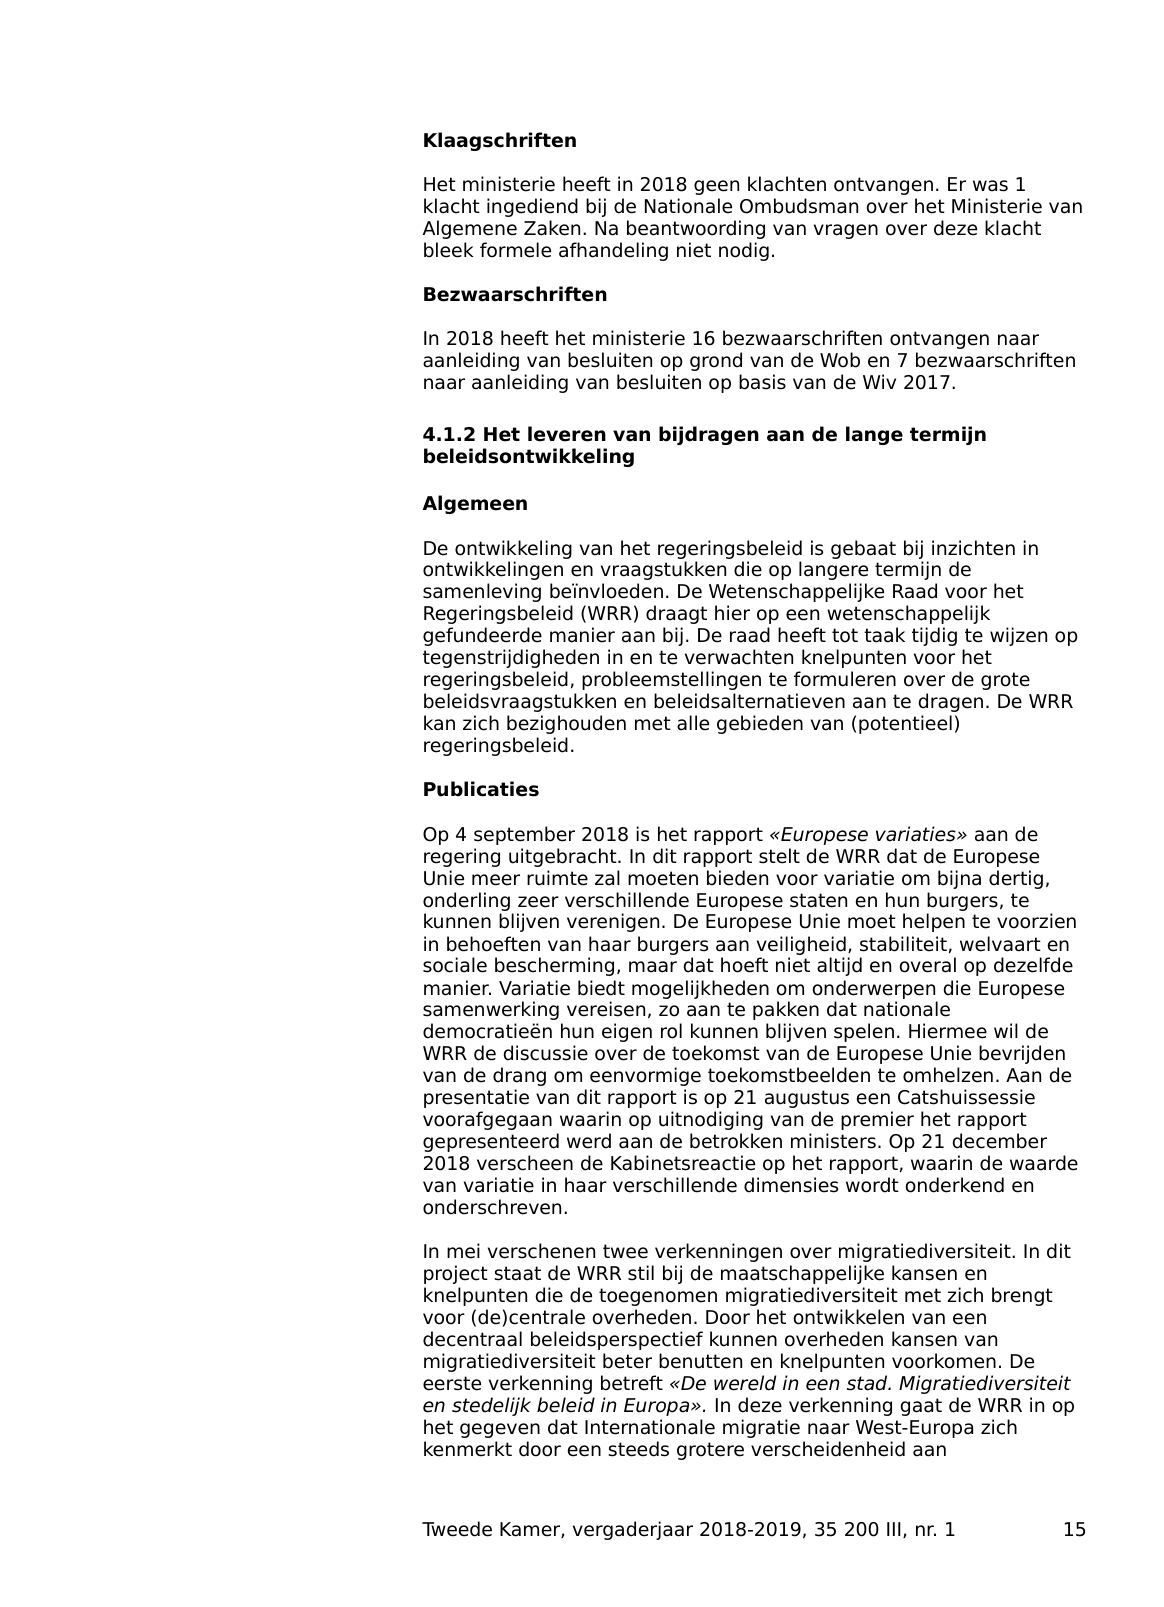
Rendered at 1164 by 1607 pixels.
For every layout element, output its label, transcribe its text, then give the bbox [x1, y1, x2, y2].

subtitle Publicaties [422, 779, 1087, 801]
text Op 4 september 2018 is het rapport «Europese variaties» aan de regering uitgebracht. In dit rapport stelt de WRR dat de Europese Unie meer ruimte zal moeten bieden voor variatie om bijna dertig, onderling zeer verschillende Europese staten en hun burgers, te kunnen blijven verenigen. De Europese Unie moet helpen te voorzien in behoeften van haar burgers aan veiligheid, stabiliteit, welvaart en sociale bescherming, maar dat hoeft niet altijd en overal op dezelfde manier. Variatie biedt mogelijkheden om onderwerpen die Europese samenwerking vereisen, zo aan te pakken dat nationale democratieën hun eigen rol kunnen blijven spelen. Hiermee wil de WRR de discussie over de toekomst van de Europese Unie bevrijden van de drang om eenvormige toekomstbeelden te omhelzen. Aan de presentatie van dit rapport is op 21 augustus een Catshuissessie voorafgegaan waarin op uitnodiging van de premier het rapport gepresenteerd werd aan de betrokken ministers. Op 21 december 2018 verscheen de Kabinetsreactie op het rapport, waarin de waarde van variatie in haar verschillende dimensies wordt onderkend en onderschreven. [422, 823, 1087, 1219]
subtitle Bezwaarschriften [422, 284, 1087, 306]
text In 2018 heeft het ministerie 16 bezwaarschriften ontvangen naar aanleiding van besluiten op grond van de Wob en 7 bezwaarschriften naar aanleiding van besluiten op basis van de Wiv 2017. [422, 328, 1087, 394]
subtitle Algemeen [422, 493, 1087, 515]
text Het ministerie heeft in 2018 geen klachten ontvangen. Er was 1 klacht ingediend bij de Nationale Ombudsman over het Ministerie van Algemene Zaken. Na beantwoording van vragen over deze klacht bleek formele afhandeling niet nodig. [422, 174, 1087, 262]
subtitle Klaagschriften [422, 130, 1087, 152]
text In mei verschenen twee verkenningen over migratiediversiteit. In dit project staat de WRR stil bij de maatschappelijke kansen en knelpunten die de toegenomen migratiediversiteit met zich brengt voor (de)centrale overheden. Door het ontwikkelen van een decentraal beleidsperspectief kunnen overheden kansen van migratiediversiteit beter benutten en knelpunten voorkomen. De eerste verkenning betreft «De wereld in een stad. Migratiediversiteit en stedelijk beleid in Europa». In deze verkenning gaat de WRR in op het gegeven dat Internationale migratie naar West-Europa zich kenmerkt door een steeds grotere verscheidenheid aan [422, 1241, 1087, 1461]
subtitle 4.1.2 Het leveren van bijdragen aan de lange termijn beleidsontwikkeling [422, 424, 1087, 468]
text De ontwikkeling van het regeringsbeleid is gebaat bij inzichten in ontwikkelingen en vraagstukken die op langere termijn de samenleving beïnvloeden. De Wetenschappelijke Raad voor het Regeringsbeleid (WRR) draagt hier op een wetenschappelijk gefundeerde manier aan bij. De raad heeft tot taak tijdig te wijzen op tegenstrijdigheden in en te verwachten knelpunten voor het regeringsbeleid, probleemstellingen te formuleren over de grote beleidsvraagstukken en beleidsalternatieven aan te dragen. De WRR kan zich bezighouden met alle gebieden van (potentieel) regeringsbeleid. [422, 537, 1087, 757]
